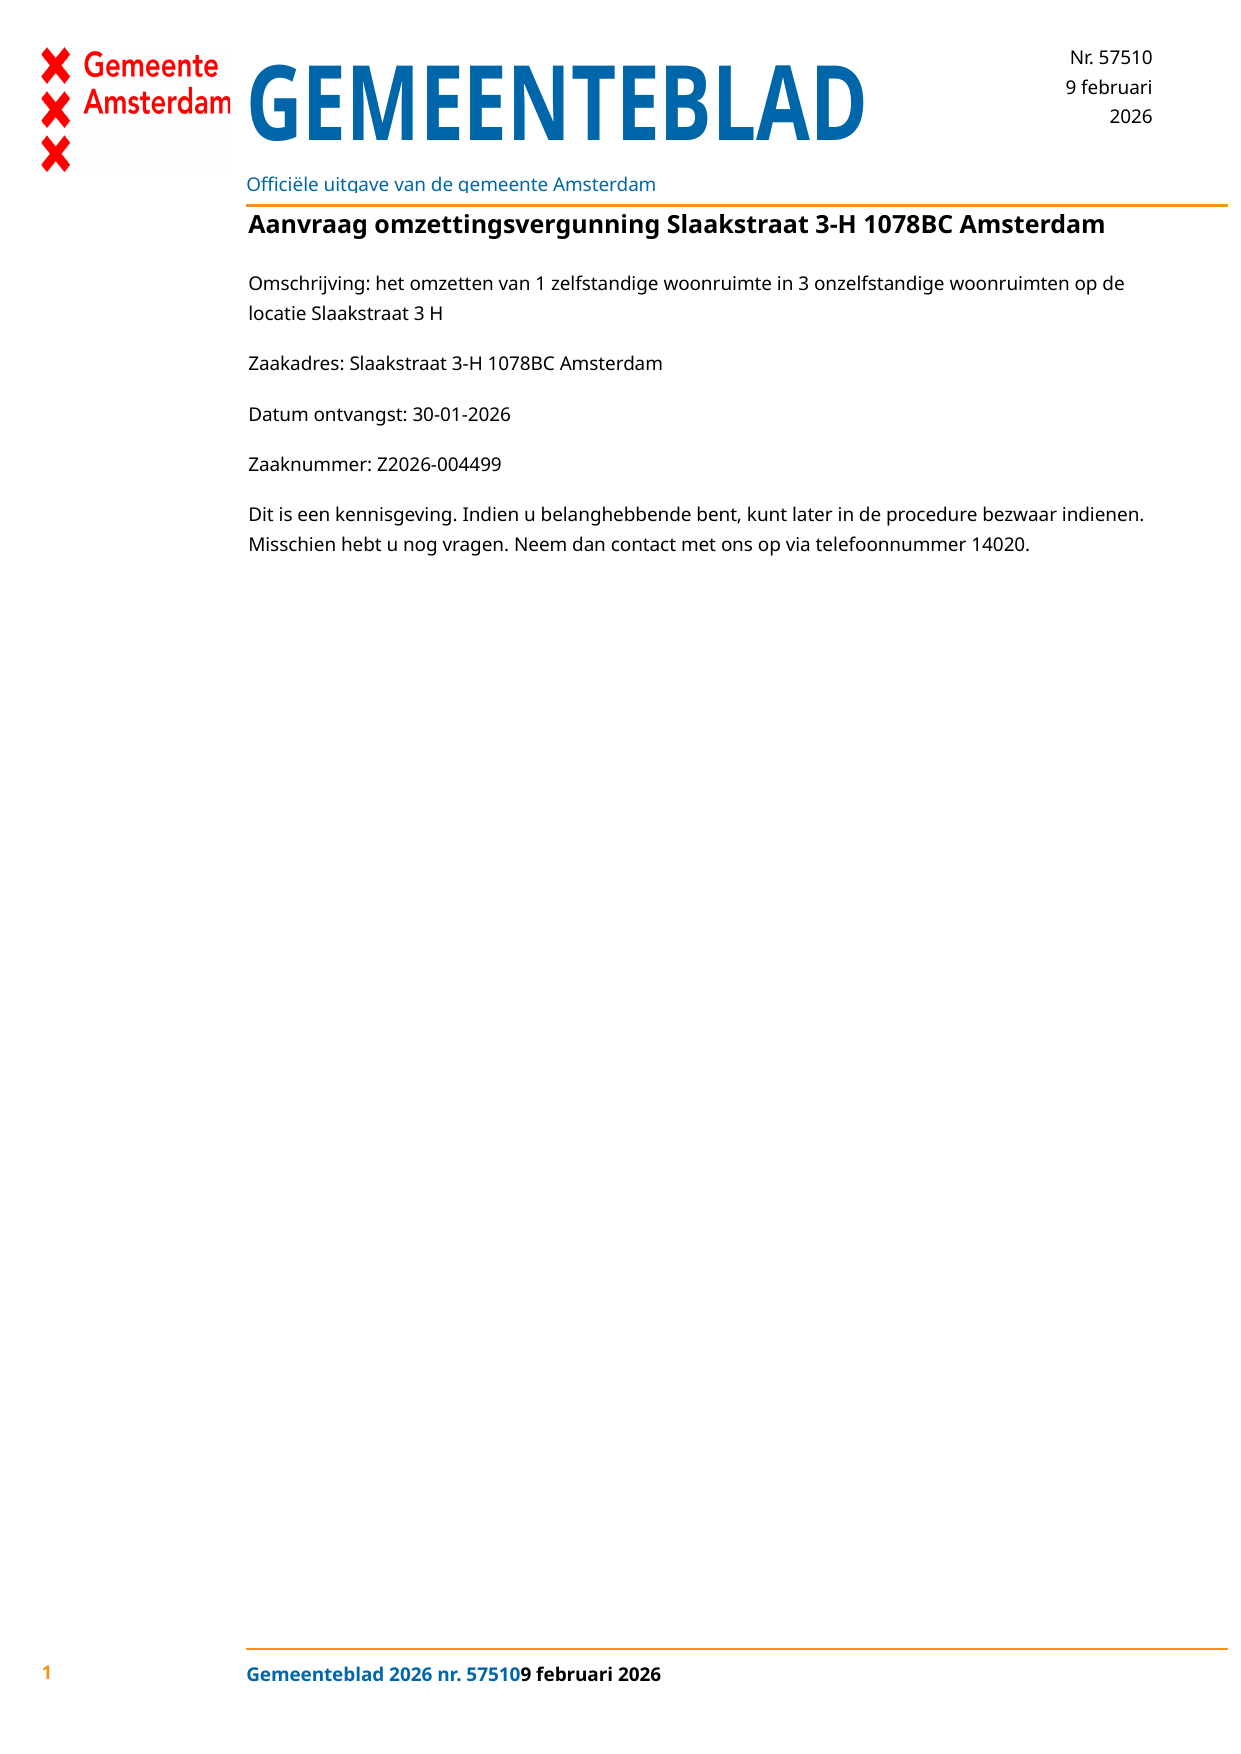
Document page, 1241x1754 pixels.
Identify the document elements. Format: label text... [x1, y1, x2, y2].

picture [41, 47, 231, 172]
text Dit is een kennisgeving. Indien u belanghebbende bent, kunt later in de procedure bezwaar indienen. Misschien hebt u nog vragen. Neem dan contact met ons op via telefoonnummer 14020. [248, 502, 1152, 557]
text Aanvraag omzettingsvergunning Slaakstraat 3-H 1078BC Amsterdam [248, 207, 1152, 241]
text Zaakadres: Slaakstraat 3-H 1078BC Amsterdam [248, 350, 1152, 376]
text Omschrijving: het omzetten van 1 zelfstandige woonruimte in 3 onzelfstandige woonruimten op de locatie Slaakstraat 3 H [248, 270, 1152, 326]
text Datum ontvangst: 30-01-2026 [248, 401, 1152, 426]
text Zaaknummer: Z2026-004499 [248, 451, 1152, 477]
